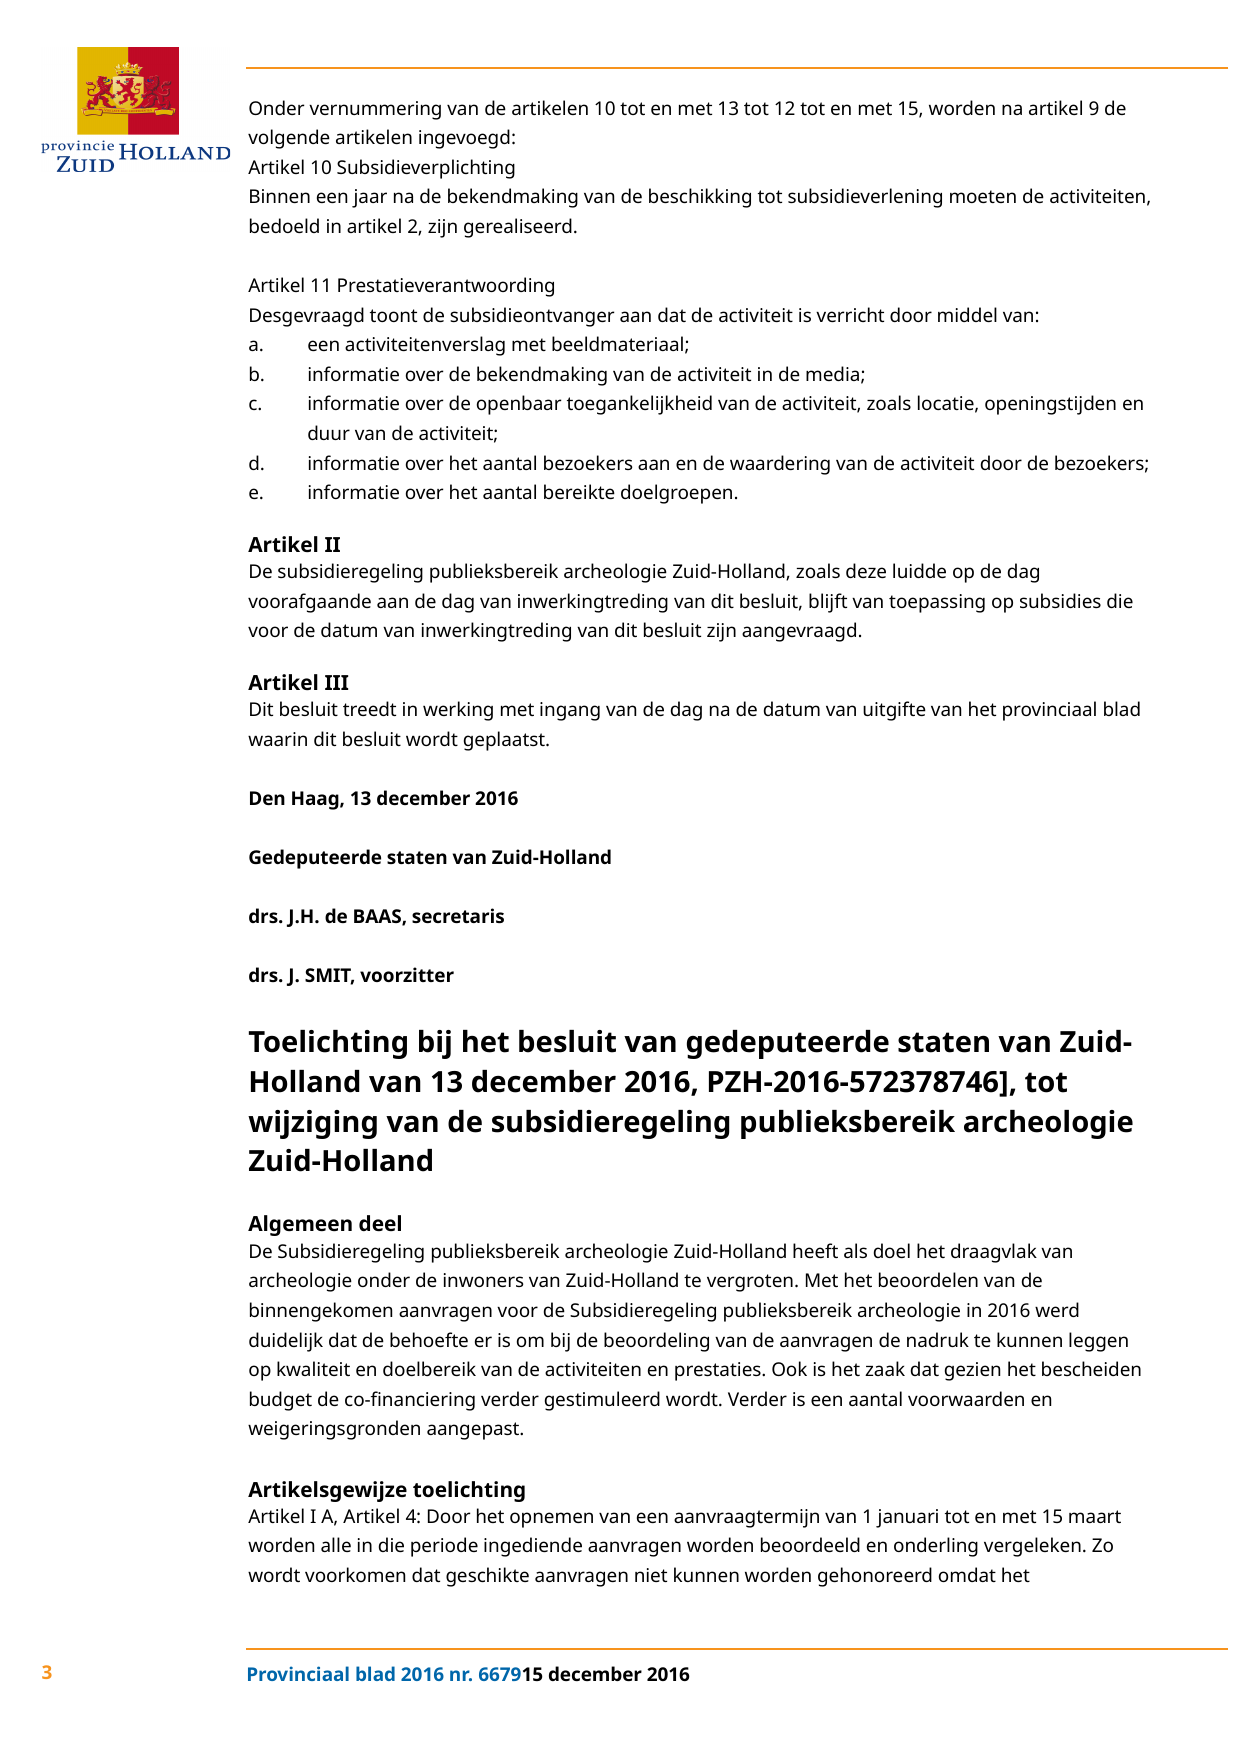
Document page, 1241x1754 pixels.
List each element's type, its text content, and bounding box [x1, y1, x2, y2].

text Artikel 11 Prestatieverantwoording [248, 272, 1152, 298]
text Algemeen deel [248, 1209, 1152, 1238]
text Artikel I A, Artikel 4: Door het opnemen van een aanvraagtermijn van 1 januari tot en met 15 maart worden alle in die periode ingediende aanvragen worden beoordeeld en onderling vergeleken. Zo wordt voorkomen dat geschikte aanvragen niet kunnen worden gehonoreerd omdat het [248, 1503, 1152, 1588]
text Artikelsgewijze toelichting [248, 1475, 1152, 1503]
text drs. J. SMIT, voorzitter [248, 962, 1152, 988]
text drs. J.H. de BAAS, secretaris [248, 903, 1152, 929]
text Onder vernummering van de artikelen 10 tot en met 13 tot 12 tot en met 15, worden na artikel 9 de volgende artikelen ingevoegd: [248, 95, 1152, 150]
text Artikel II [248, 530, 1152, 558]
text Dit besluit treedt in werking met ingang van de dag na de datum van uitgifte van het provinciaal blad waarin dit besluit wordt geplaatst. [248, 696, 1152, 752]
text Artikel III [248, 668, 1152, 696]
text Binnen een jaar na de bekendmaking van de beschikking tot subsidieverlening moeten de activiteiten, bedoeld in artikel 2, zijn gerealiseerd. [248, 183, 1152, 239]
list informatie over de openbaar toegankelijkheid van de activiteit, zoals locatie, openingstijden en duur van de activiteit; [248, 391, 1152, 446]
list informatie over het aantal bereikte doelgroepen. [248, 479, 1152, 505]
text De Subsidieregeling publieksbereik archeologie Zuid-Holland heeft als doel het draagvlak van archeologie onder de inwoners van Zuid-Holland te vergroten. Met het beoordelen van de binnengekomen aanvragen voor de Subsidieregeling publieksbereik archeologie in 2016 werd duidelijk dat de behoefte er is om bij de beoordeling van de aanvragen de nadruk te kunnen leggen op kwaliteit en doelbereik van de activiteiten en prestaties. Ook is het zaak dat gezien het bescheiden budget de co-financiering verder gestimuleerd wordt. Verder is een aantal voorwaarden en weigeringsgronden aangepast. [248, 1238, 1152, 1441]
text Artikel 10 Subsidieverplichting [248, 154, 1152, 180]
text De subsidieregeling publieksbereik archeologie Zuid-Holland, zoals deze luidde op de dag voorafgaande aan de dag van inwerkingtreding van dit besluit, blijft van toepassing op subsidies die voor de datum van inwerkingtreding van dit besluit zijn aangevraagd. [248, 558, 1152, 643]
list informatie over de bekendmaking van de activiteit in de media; [248, 361, 1152, 387]
picture [41, 47, 231, 172]
text Gedeputeerde staten van Zuid-Holland [248, 844, 1152, 870]
list een activiteitenverslag met beeldmateriaal; [248, 331, 1152, 357]
text Den Haag, 13 december 2016 [248, 785, 1152, 811]
list informatie over het aantal bezoekers aan en de waardering van de activiteit door de bezoekers; [248, 450, 1152, 476]
text Toelichting bij het besluit van gedeputeerde staten van Zuid-Holland van 13 december 2016, PZH-2016-572378746], tot wijziging van de subsidieregeling publieksbereik archeologie Zuid-Holland [248, 1022, 1152, 1180]
text Desgevraagd toont de subsidieontvanger aan dat de activiteit is verricht door middel van: [248, 302, 1152, 328]
